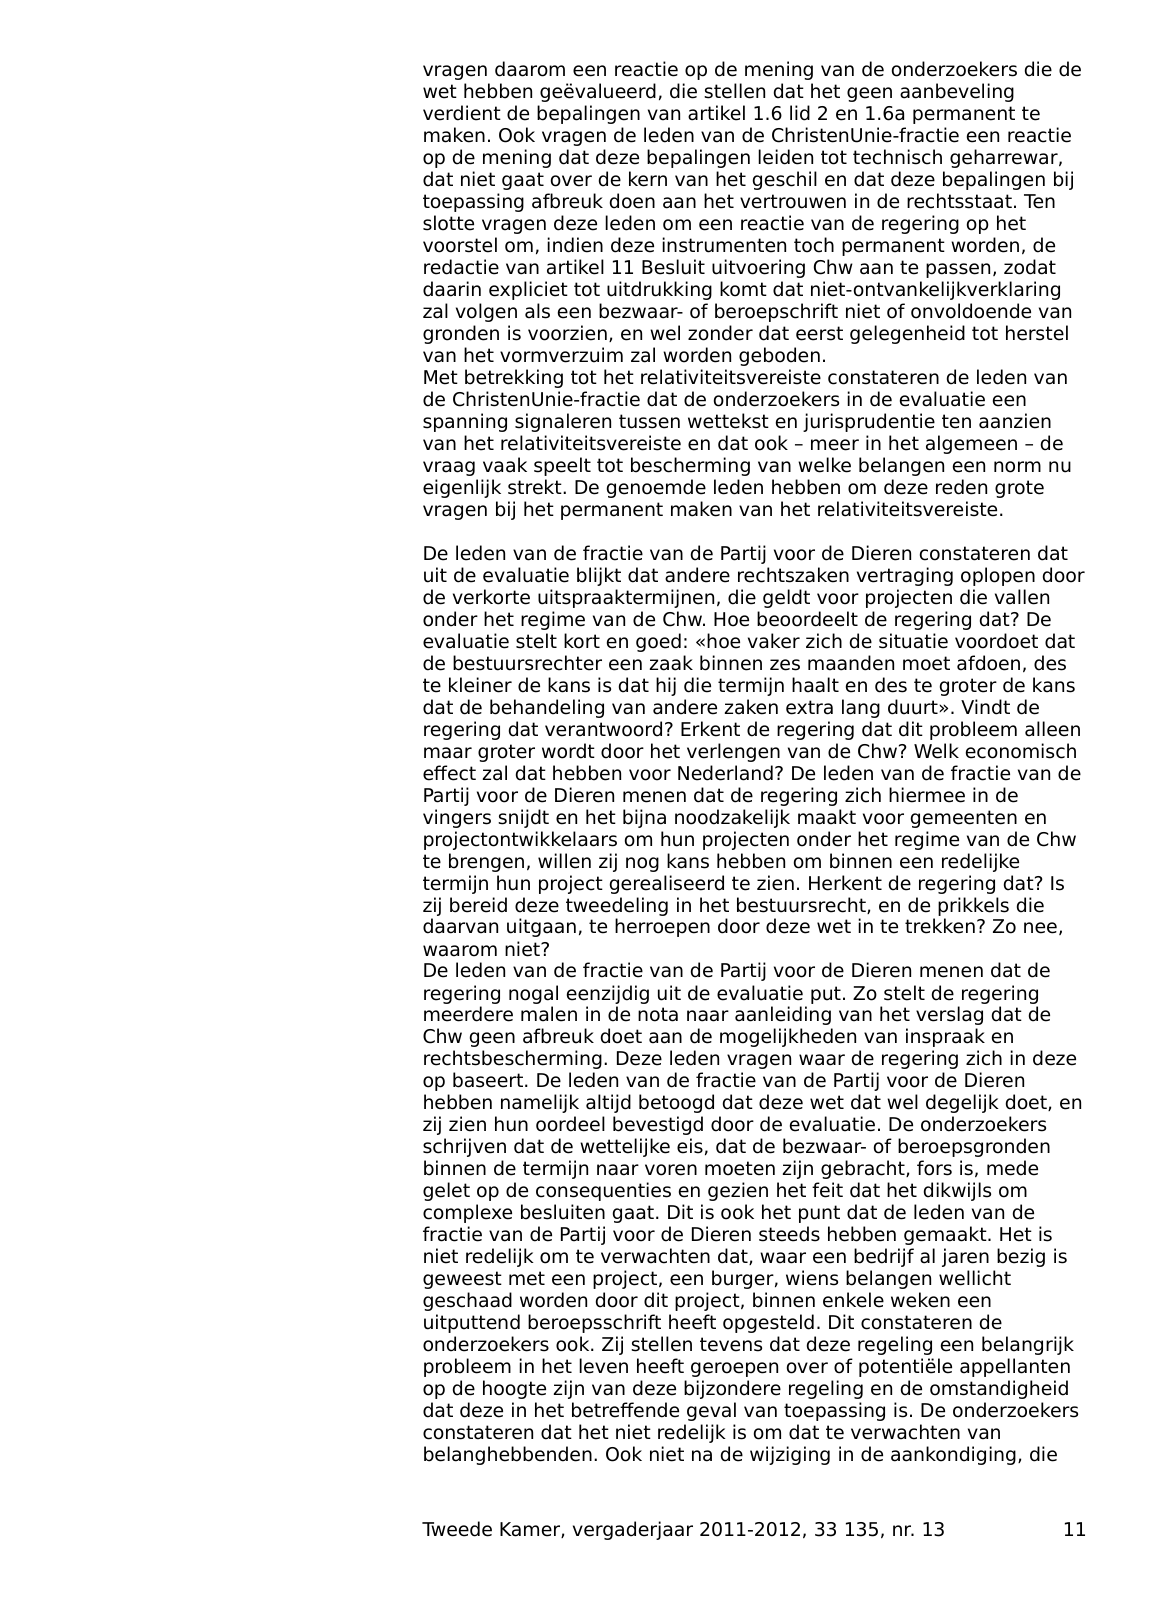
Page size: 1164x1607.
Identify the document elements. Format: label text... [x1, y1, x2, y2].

text De leden van de fractie van de Partij voor de Dieren constateren dat uit de evaluatie blijkt dat andere rechtszaken vertraging oplopen door de verkorte uitspraaktermijnen, die geldt voor projecten die vallen onder het regime van de Chw. Hoe beoordeelt de regering dat? De evaluatie stelt kort en goed: «hoe vaker zich de situatie voordoet dat de bestuursrechter een zaak binnen zes maanden moet afdoen, des te kleiner de kans is dat hij die termijn haalt en des te groter de kans dat de behandeling van andere zaken extra lang duurt». Vindt de regering dat verantwoord? Erkent de regering dat dit probleem alleen maar groter wordt door het verlengen van de Chw? Welk economisch effect zal dat hebben voor Nederland? De leden van de fractie van de Partij voor de Dieren menen dat de regering zich hiermee in de vingers snijdt en het bijna noodzakelijk maakt voor gemeenten en projectontwikkelaars om hun projecten onder het regime van de Chw te brengen, willen zij nog kans hebben om binnen een redelijke termijn hun project gerealiseerd te zien. Herkent de regering dat? Is zij bereid deze tweedeling in het bestuursrecht, en de prikkels die daarvan uitgaan, te herroepen door deze wet in te trekken? Zo nee, waarom niet? [422, 543, 1087, 960]
text vragen daarom een reactie op de mening van de onderzoekers die de wet hebben geëvalueerd, die stellen dat het geen aanbeveling verdient de bepalingen van artikel 1.6 lid 2 en 1.6a permanent te maken. Ook vragen de leden van de ChristenUnie-fractie een reactie op de mening dat deze bepalingen leiden tot technisch geharrewar, dat niet gaat over de kern van het geschil en dat deze bepalingen bij toepassing afbreuk doen aan het vertrouwen in de rechtsstaat. Ten slotte vragen deze leden om een reactie van de regering op het voorstel om, indien deze instrumenten toch permanent worden, de redactie van artikel 11 Besluit uitvoering Chw aan te passen, zodat daarin expliciet tot uitdrukking komt dat niet-ontvankelijkverklaring zal volgen als een bezwaar- of beroepschrift niet of onvoldoende van gronden is voorzien, en wel zonder dat eerst gelegenheid tot herstel van het vormverzuim zal worden geboden. [422, 59, 1087, 367]
text Met betrekking tot het relativiteitsvereiste constateren de leden van de ChristenUnie-fractie dat de onderzoekers in de evaluatie een spanning signaleren tussen wettekst en jurisprudentie ten aanzien van het relativiteitsvereiste en dat ook – meer in het algemeen – de vraag vaak speelt tot bescherming van welke belangen een norm nu eigenlijk strekt. De genoemde leden hebben om deze reden grote vragen bij het permanent maken van het relativiteitsvereiste. [422, 367, 1087, 521]
text De leden van de fractie van de Partij voor de Dieren menen dat de regering nogal eenzijdig uit de evaluatie put. Zo stelt de regering meerdere malen in de nota naar aanleiding van het verslag dat de Chw geen afbreuk doet aan de mogelijkheden van inspraak en rechtsbescherming. Deze leden vragen waar de regering zich in deze op baseert. De leden van de fractie van de Partij voor de Dieren hebben namelijk altijd betoogd dat deze wet dat wel degelijk doet, en zij zien hun oordeel bevestigd door de evaluatie. De onderzoekers schrijven dat de wettelijke eis, dat de bezwaar- of beroepsgronden binnen de termijn naar voren moeten zijn gebracht, fors is, mede gelet op de consequenties en gezien het feit dat het dikwijls om complexe besluiten gaat. Dit is ook het punt dat de leden van de fractie van de Partij voor de Dieren steeds hebben gemaakt. Het is niet redelijk om te verwachten dat, waar een bedrijf al jaren bezig is geweest met een project, een burger, wiens belangen wellicht geschaad worden door dit project, binnen enkele weken een uitputtend beroepsschrift heeft opgesteld. Dit constateren de onderzoekers ook. Zij stellen tevens dat deze regeling een belangrijk probleem in het leven heeft geroepen over of potentiële appellanten op de hoogte zijn van deze bijzondere regeling en de omstandigheid dat deze in het betreffende geval van toepassing is. De onderzoekers constateren dat het niet redelijk is om dat te verwachten van belanghebbenden. Ook niet na de wijziging in de aankondiging, die [422, 960, 1087, 1466]
